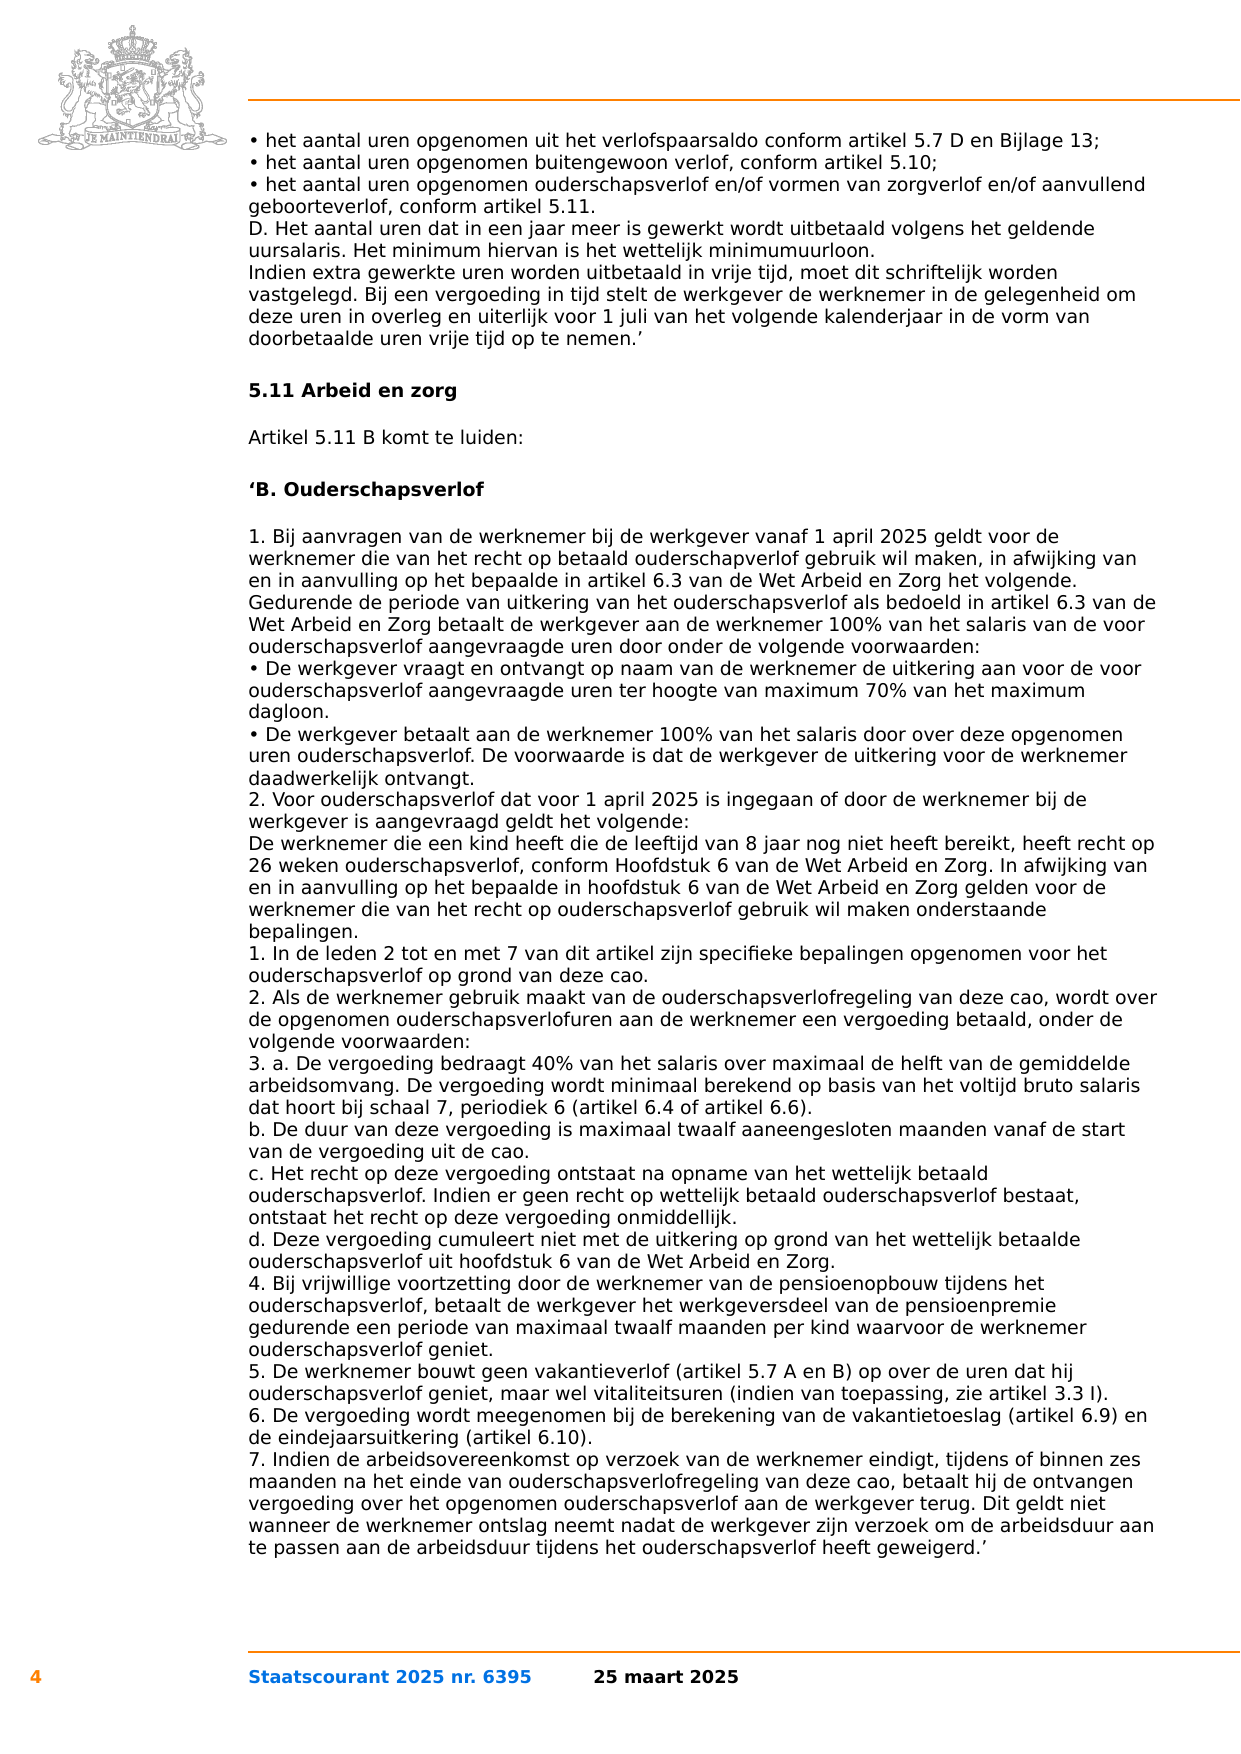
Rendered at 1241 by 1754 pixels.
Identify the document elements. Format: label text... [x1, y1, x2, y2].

text • De werkgever betaalt aan de werknemer 100% van het salaris door over deze opgenomen uren ouderschapsverlof. De voorwaarde is dat de werkgever de uitkering voor de werknemer daadwerkelijk ontvangt. [248, 723, 1163, 789]
subtitle 5.11 Arbeid en zorg [248, 380, 1163, 402]
text • het aantal uren opgenomen ouderschapsverlof en/of vormen van zorgverlof en/of aanvullend geboorteverlof, conform artikel 5.11. [248, 174, 1163, 218]
text 1. In de leden 2 tot en met 7 van dit artikel zijn specifieke bepalingen opgenomen voor het ouderschapsverlof op grond van deze cao. [248, 943, 1163, 987]
text 1. Bij aanvragen van de werknemer bij de werkgever vanaf 1 april 2025 geldt voor de werknemer die van het recht op betaald ouderschapverlof gebruik wil maken, in afwijking van en in aanvulling op het bepaalde in artikel 6.3 van de Wet Arbeid en Zorg het volgende. [248, 526, 1163, 592]
text • het aantal uren opgenomen buitengewoon verlof, conform artikel 5.10; [248, 152, 1163, 174]
text 4. Bij vrijwillige voortzetting door de werknemer van de pensioenopbouw tijdens het ouderschapsverlof, betaalt de werkgever het werkgeversdeel van de pensioenpremie gedurende een periode van maximaal twaalf maanden per kind waarvoor de werknemer ouderschapsverlof geniet. [248, 1273, 1163, 1361]
text 7. Indien de arbeidsovereenkomst op verzoek van de werknemer eindigt, tijdens of binnen zes maanden na het einde van ouderschapsverlofregeling van deze cao, betaalt hij de ontvangen vergoeding over het opgenomen ouderschapsverlof aan de werkgever terug. Dit geldt niet wanneer de werknemer ontslag neemt nadat de werkgever zijn verzoek om de arbeidsduur aan te passen aan de arbeidsduur tijdens het ouderschapsverlof heeft geweigerd.’ [248, 1449, 1163, 1559]
text • het aantal uren opgenomen uit het verlofspaarsaldo conform artikel 5.7 D en Bijlage 13; [248, 130, 1163, 152]
text c. Het recht op deze vergoeding ontstaat na opname van het wettelijk betaald ouderschapsverlof. Indien er geen recht op wettelijk betaald ouderschapsverlof bestaat, ontstaat het recht op deze vergoeding onmiddellijk. [248, 1163, 1163, 1229]
text 2. Voor ouderschapsverlof dat voor 1 april 2025 is ingegaan of door de werknemer bij de werkgever is aangevraagd geldt het volgende: [248, 789, 1163, 833]
text Indien extra gewerkte uren worden uitbetaald in vrije tijd, moet dit schriftelijk worden vastgelegd. Bij een vergoeding in tijd stelt de werkgever de werknemer in de gelegenheid om deze uren in overleg en uiterlijk voor 1 juli van het volgende kalenderjaar in de vorm van doorbetaalde uren vrije tijd op te nemen.’ [248, 262, 1163, 350]
text Artikel 5.11 B komt te luiden: [248, 427, 1163, 449]
text 6. De vergoeding wordt meegenomen bij de berekening van de vakantietoeslag (artikel 6.9) en de eindejaarsuitkering (artikel 6.10). [248, 1405, 1163, 1449]
text D. Het aantal uren dat in een jaar meer is gewerkt wordt uitbetaald volgens het geldende uursalaris. Het minimum hiervan is het wettelijk minimumuurloon. [248, 218, 1163, 262]
text 3. a. De vergoeding bedraagt 40% van het salaris over maximaal de helft van de gemiddelde arbeidsomvang. De vergoeding wordt minimaal berekend op basis van het voltijd bruto salaris dat hoort bij schaal 7, periodiek 6 (artikel 6.4 of artikel 6.6). [248, 1053, 1163, 1119]
text b. De duur van deze vergoeding is maximaal twaalf aaneengesloten maanden vanaf de start van de vergoeding uit de cao. [248, 1119, 1163, 1163]
text 2. Als de werknemer gebruik maakt van de ouderschapsverlofregeling van deze cao, wordt over de opgenomen ouderschapsverlofuren aan de werknemer een vergoeding betaald, onder de volgende voorwaarden: [248, 987, 1163, 1053]
text d. Deze vergoeding cumuleert niet met de uitkering op grond van het wettelijk betaalde ouderschapsverlof uit hoofdstuk 6 van de Wet Arbeid en Zorg. [248, 1229, 1163, 1273]
text 5. De werknemer bouwt geen vakantieverlof (artikel 5.7 A en B) op over de uren dat hij ouderschapsverlof geniet, maar wel vitaliteitsuren (indien van toepassing, zie artikel 3.3 I). [248, 1361, 1163, 1405]
text • De werkgever vraagt en ontvangt op naam van de werknemer de uitkering aan voor de voor ouderschapsverlof aangevraagde uren ter hoogte van maximum 70% van het maximum dagloon. [248, 657, 1163, 723]
subtitle ‘B. Ouderschapsverlof [248, 479, 1163, 501]
text De werknemer die een kind heeft die de leeftijd van 8 jaar nog niet heeft bereikt, heeft recht op 26 weken ouderschapsverlof, conform Hoofdstuk 6 van de Wet Arbeid en Zorg. In afwijking van en in aanvulling op het bepaalde in hoofdstuk 6 van de Wet Arbeid en Zorg gelden voor de werknemer die van het recht op ouderschapsverlof gebruik wil maken onderstaande bepalingen. [248, 833, 1163, 943]
picture [38, 25, 227, 150]
text Gedurende de periode van uitkering van het ouderschapsverlof als bedoeld in artikel 6.3 van de Wet Arbeid en Zorg betaalt de werkgever aan de werknemer 100% van het salaris van de voor ouderschapsverlof aangevraagde uren door onder de volgende voorwaarden: [248, 592, 1163, 657]
